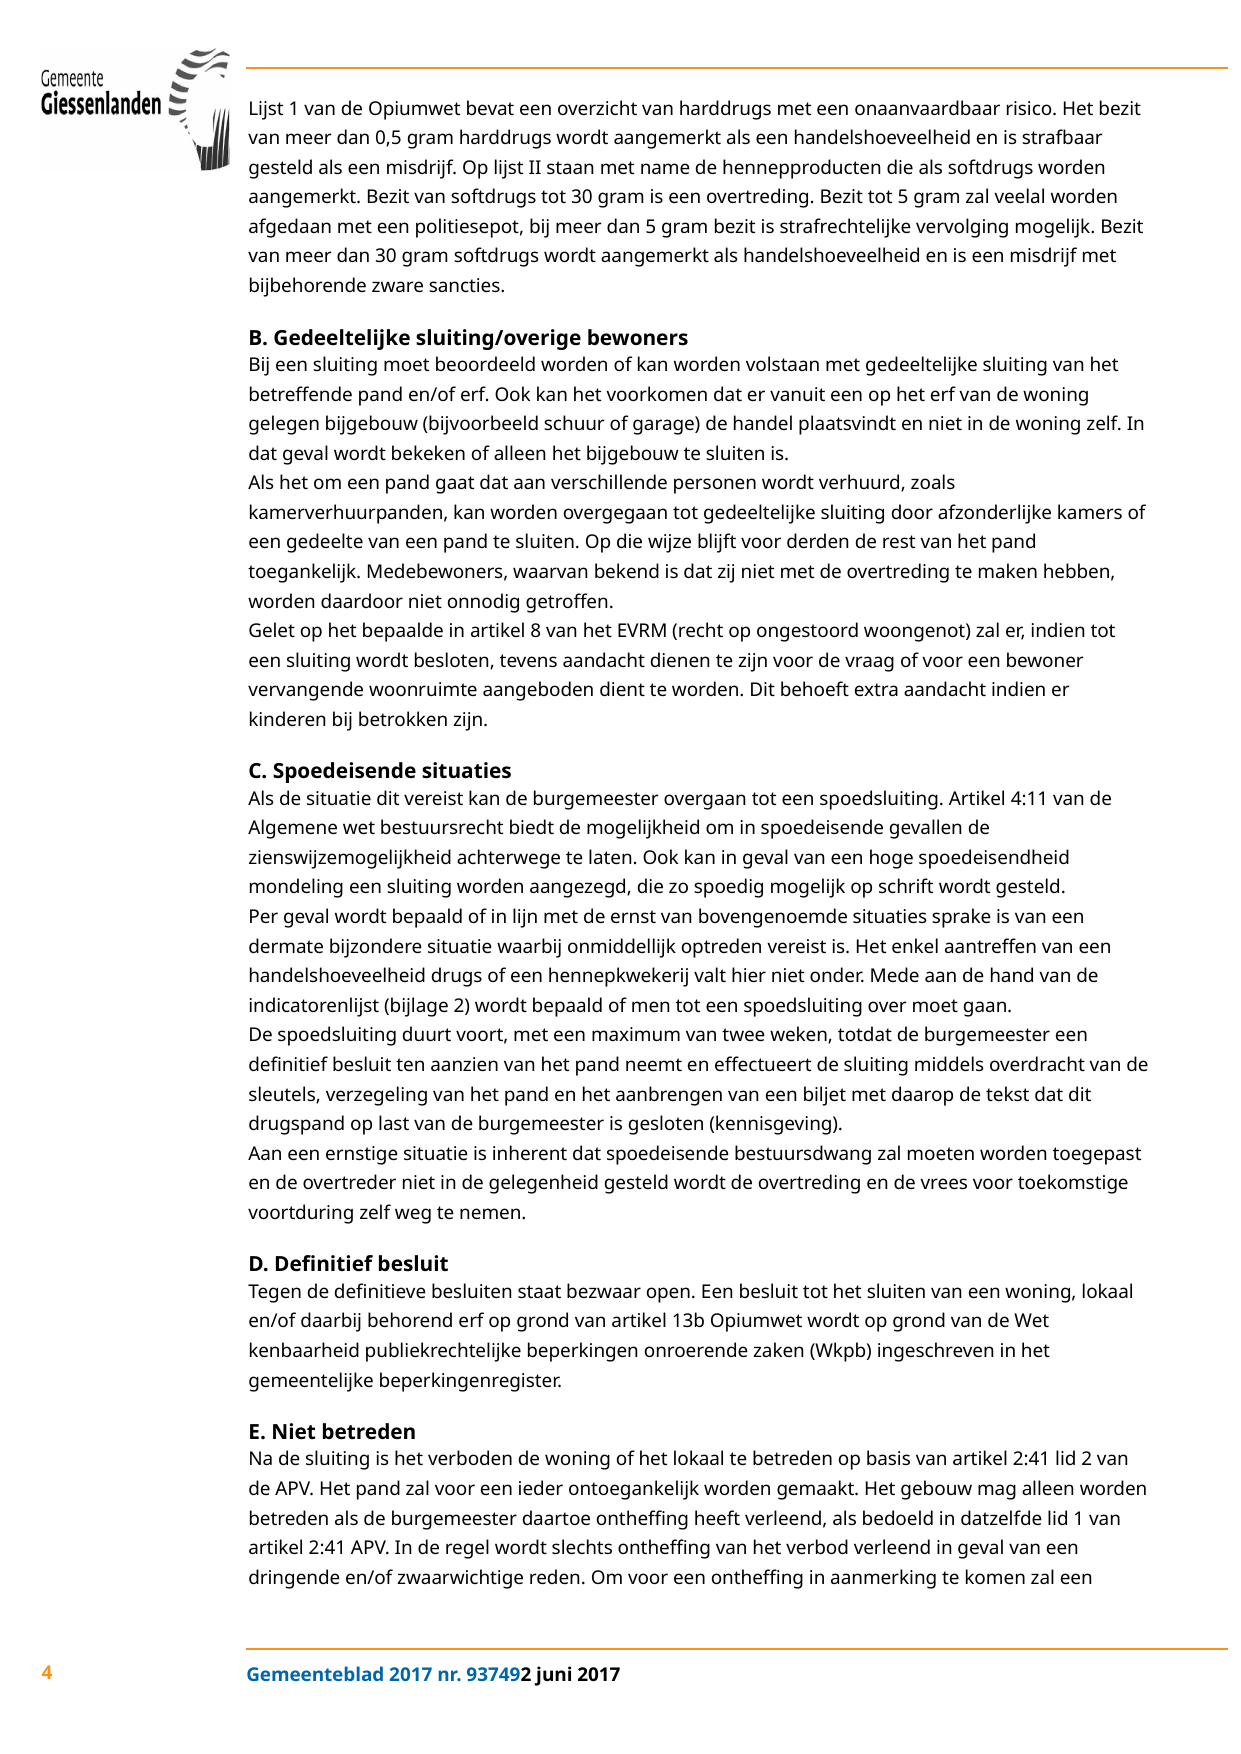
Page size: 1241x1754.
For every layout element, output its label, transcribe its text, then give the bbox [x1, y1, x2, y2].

text De spoedsluiting duurt voort, met een maximum van twee weken, totdat de burgemeester een definitief besluit ten aanzien van het pand neemt en effectueert de sluiting middels overdracht van de sleutels, verzegeling van het pand en het aanbrengen van een biljet met daarop de tekst dat dit drugspand op last van de burgemeester is gesloten (kennisgeving). [248, 1022, 1152, 1136]
text Na de sluiting is het verboden de woning of het lokaal te betreden op basis van artikel 2:41 lid 2 van de APV. Het pand zal voor een ieder ontoegankelijk worden gemaakt. Het gebouw mag alleen worden betreden als de burgemeester daartoe ontheffing heeft verleend, als bedoeld in datzelfde lid 1 van artikel 2:41 APV. In de regel wordt slechts ontheffing van het verbod verleend in geval van een dringende en/of zwaarwichtige reden. Om voor een ontheffing in aanmerking te komen zal een [248, 1446, 1152, 1590]
text Als het om een pand gaat dat aan verschillende personen wordt verhuurd, zoals kamerverhuurpanden, kan worden overgegaan tot gedeeltelijke sluiting door afzonderlijke kamers of een gedeelte van een pand te sluiten. Op die wijze blijft voor derden de rest van het pand toegankelijk. Medebewoners, waarvan bekend is dat zij niet met de overtreding te maken hebben, worden daardoor niet onnodig getroffen. [248, 469, 1152, 613]
text E. Niet betreden [248, 1417, 1152, 1446]
text Gelet op het bepaalde in artikel 8 van het EVRM (recht op ongestoord woongenot) zal er, indien tot een sluiting wordt besloten, tevens aandacht dienen te zijn voor de vraag of voor een bewoner vervangende woonruimte aangeboden dient te worden. Dit behoeft extra aandacht indien er kinderen bij betrokken zijn. [248, 617, 1152, 732]
text Bij een sluiting moet beoordeeld worden of kan worden volstaan met gedeeltelijke sluiting van het betreffende pand en/of erf. Ook kan het voorkomen dat er vanuit een op het erf van de woning gelegen bijgebouw (bijvoorbeeld schuur of garage) de handel plaatsvindt en niet in de woning zelf. In dat geval wordt bekeken of alleen het bijgebouw te sluiten is. [248, 351, 1152, 466]
picture [41, 47, 231, 172]
text C. Spoedeisende situaties [248, 757, 1152, 785]
text Als de situatie dit vereist kan de burgemeester overgaan tot een spoedsluiting. Artikel 4:11 van de Algemene wet bestuursrecht biedt de mogelijkheid om in spoedeisende gevallen de zienswijzemogelijkheid achterwege te laten. Ook kan in geval van een hoge spoedeisendheid mondeling een sluiting worden aangezegd, die zo spoedig mogelijk op schrift wordt gesteld. [248, 785, 1152, 899]
text Aan een ernstige situatie is inherent dat spoedeisende bestuursdwang zal moeten worden toegepast en de overtreder niet in de gelegenheid gesteld wordt de overtreding en de vrees voor toekomstige voortduring zelf weg te nemen. [248, 1140, 1152, 1225]
text Lijst 1 van de Opiumwet bevat een overzicht van harddrugs met een onaanvaardbaar risico. Het bezit van meer dan 0,5 gram harddrugs wordt aangemerkt als een handelshoeveelheid en is strafbaar gesteld als een misdrijf. Op lijst II staan met name de hennepproducten die als softdrugs worden aangemerkt. Bezit van softdrugs tot 30 gram is een overtreding. Bezit tot 5 gram zal veelal worden afgedaan met een politiesepot, bij meer dan 5 gram bezit is strafrechtelijke vervolging mogelijk. Bezit van meer dan 30 gram softdrugs wordt aangemerkt als handelshoeveelheid en is een misdrijf met bijbehorende zware sancties. [248, 95, 1152, 298]
text B. Gedeeltelijke sluiting/overige bewoners [248, 323, 1152, 351]
text D. Definitief besluit [248, 1249, 1152, 1278]
text Per geval wordt bepaald of in lijn met de ernst van bovengenoemde situaties sprake is van een dermate bijzondere situatie waarbij onmiddellijk optreden vereist is. Het enkel aantreffen van een handelshoeveelheid drugs of een hennepkwekerij valt hier niet onder. Mede aan de hand van de indicatorenlijst (bijlage 2) wordt bepaald of men tot een spoedsluiting over moet gaan. [248, 903, 1152, 1018]
text Tegen de definitieve besluiten staat bezwaar open. Een besluit tot het sluiten van een woning, lokaal en/of daarbij behorend erf op grond van artikel 13b Opiumwet wordt op grond van de Wet kenbaarheid publiekrechtelijke beperkingen onroerende zaken (Wkpb) ingeschreven in het gemeentelijke beperkingenregister. [248, 1278, 1152, 1392]
